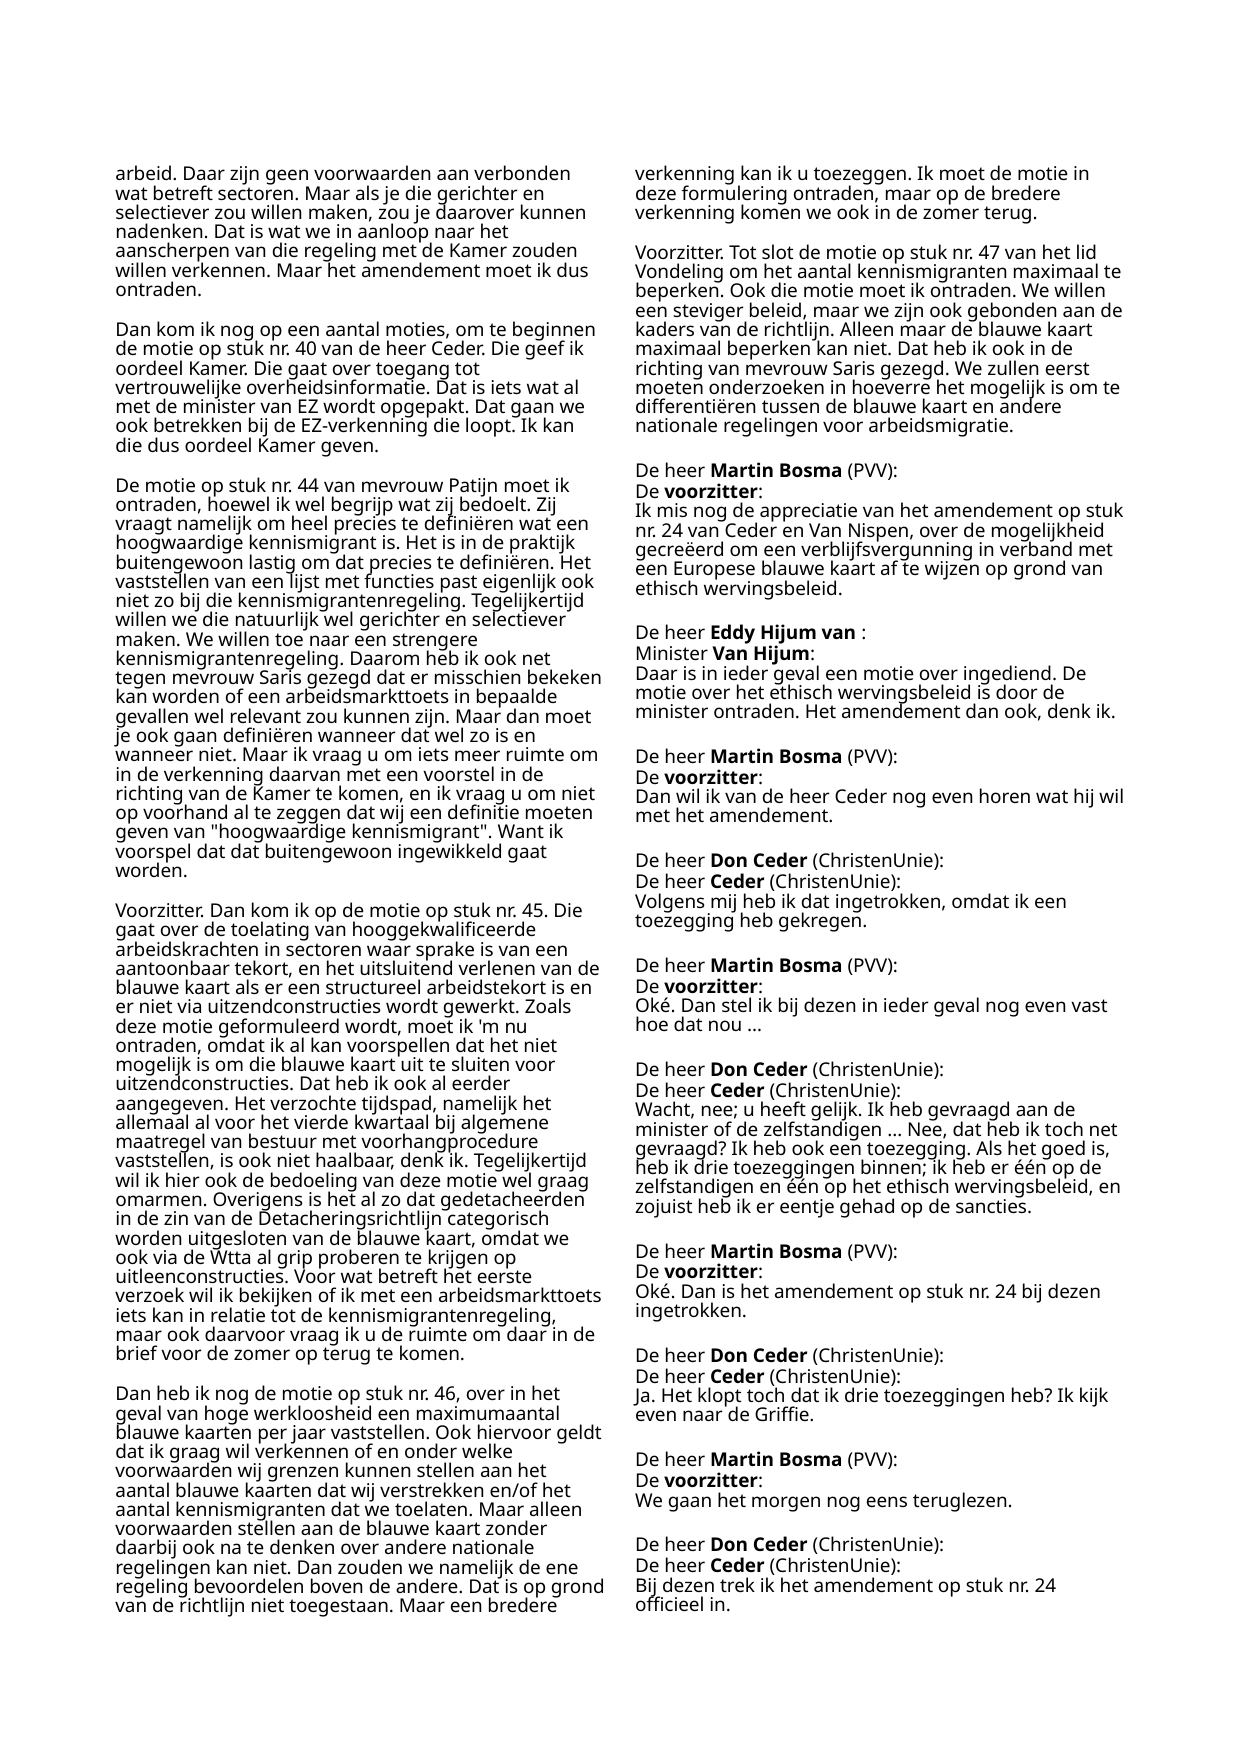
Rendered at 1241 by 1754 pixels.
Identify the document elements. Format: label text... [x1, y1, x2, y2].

text Dan wil ik van de heer Ceder nog even horen wat hij wil met het amendement. [635, 788, 1125, 827]
text De heer Don Ceder (ChristenUnie): [635, 1342, 1125, 1368]
text De heer Don Ceder (ChristenUnie): [635, 1056, 1125, 1082]
text Ik mis nog de appreciatie van het amendement op stuk nr. 24 van Ceder en Van Nispen, over de mogelijkheid gecreëerd om een verblijfsvergunning in verband met een Europese blauwe kaart af te wijzen op grond van ethisch wervingsbeleid. [635, 502, 1125, 599]
text Voorzitter. Dan kom ik op de motie op stuk nr. 45. Die gaat over de toelating van hooggekwalificeerde arbeidskrachten in sectoren waar sprake is van een aantoonbaar tekort, en het uitsluitend verlenen van de blauwe kaart als er een structureel arbeidstekort is en er niet via uitzendconstructies wordt gewerkt. Zoals deze motie geformuleerd wordt, moet ik 'm nu ontraden, omdat ik al kan voorspellen dat het niet mogelijk is om die blauwe kaart uit te sluiten voor uitzendconstructies. Dat heb ik ook al eerder aangegeven. Het verzochte tijdspad, namelijk het allemaal al voor het vierde kwartaal bij algemene maatregel van bestuur met voorhangprocedure vaststellen, is ook niet haalbaar, denk ik. Tegelijkertijd wil ik hier ook de bedoeling van deze motie wel graag omarmen. Overigens is het al zo dat gedetacheerden in de zin van de Detacheringsrichtlijn categorisch worden uitgesloten van de blauwe kaart, omdat we ook via de Wtta al grip proberen te krijgen op uitleenconstructies. Voor wat betreft het eerste verzoek wil ik bekijken of ik met een arbeidsmarkttoets iets kan in relatie tot de kennismigrantenregeling, maar ook daarvoor vraag ik u de ruimte om daar in de brief voor de zomer op terug te komen. [115, 902, 605, 1364]
text Voorzitter. Tot slot de motie op stuk nr. 47 van het lid Vondeling om het aantal kennismigranten maximaal te beperken. Ook die motie moet ik ontraden. We willen een steviger beleid, maar we zijn ook gebonden aan de kaders van de richtlijn. Alleen maar de blauwe kaart maximaal beperken kan niet. Dat heb ik ook in de richting van mevrouw Saris gezegd. We zullen eerst moeten onderzoeken in hoeverre het mogelijk is om te differentiëren tussen de blauwe kaart en andere nationale regelingen voor arbeidsmigratie. [635, 244, 1125, 437]
text Wacht, nee; u heeft gelijk. Ik heb gevraagd aan de minister of de zelfstandigen … Nee, dat heb ik toch net gevraagd? Ik heb ook een toezegging. Als het goed is, heb ik drie toezeggingen binnen; ik heb er één op de zelfstandigen en één op het ethisch wervingsbeleid, en zojuist heb ik er eentje gehad op de sancties. [635, 1101, 1125, 1217]
text Dan kom ik nog op een aantal moties, om te beginnen de motie op stuk nr. 40 van de heer Ceder. Die geef ik oordeel Kamer. Die gaat over toegang tot vertrouwelijke overheidsinformatie. Dat is iets wat al met de minister van EZ wordt opgepakt. Dat gaan we ook betrekken bij de EZ-verkenning die loopt. Ik kan die dus oordeel Kamer geven. [115, 321, 605, 456]
text De voorzitter: [635, 1472, 1125, 1492]
text De heer Don Ceder (ChristenUnie): [635, 848, 1125, 873]
text De heer Martin Bosma (PVV): [635, 1447, 1125, 1472]
text De heer Ceder (ChristenUnie): [635, 1368, 1125, 1387]
text De heer Martin Bosma (PVV): [635, 457, 1125, 483]
text De heer Martin Bosma (PVV): [635, 743, 1125, 769]
text De heer Ceder (ChristenUnie): [635, 1557, 1125, 1577]
text De heer Eddy Hijum van : [635, 619, 1125, 645]
text Dan heb ik nog de motie op stuk nr. 46, over in het geval van hoge werkloosheid een maximumaantal blauwe kaarten per jaar vaststellen. Ook hiervoor geldt dat ik graag wil verkennen of en onder welke voorwaarden wij grenzen kunnen stellen aan het aantal blauwe kaarten dat wij verstrekken en/of het aantal kennismigranten dat we toelaten. Maar alleen voorwaarden stellen aan de blauwe kaart zonder daarbij ook na te denken over andere nationale regelingen kan niet. Dan zouden we namelijk de ene regeling bevoordelen boven de andere. Dat is op grond van de richtlijn niet toegestaan. Maar een bredere [115, 1385, 605, 1616]
text Volgens mij heb ik dat ingetrokken, omdat ik een toezegging heb gekregen. [635, 893, 1125, 931]
text Minister Van Hijum: [635, 645, 1125, 664]
text Ja. Het klopt toch dat ik drie toezeggingen heb? Ik kijk even naar de Griffie. [635, 1387, 1125, 1426]
text verkenning kan ik u toezeggen. Ik moet de motie in deze formulering ontraden, maar op de bredere verkenning komen we ook in de zomer terug. [635, 165, 1125, 223]
text Oké. Dan is het amendement op stuk nr. 24 bij dezen ingetrokken. [635, 1283, 1125, 1321]
text De heer Ceder (ChristenUnie): [635, 873, 1125, 893]
text We gaan het morgen nog eens teruglezen. [635, 1492, 1125, 1511]
text Bij dezen trek ik het amendement op stuk nr. 24 officieel in. [635, 1577, 1125, 1615]
text De voorzitter: [635, 483, 1125, 502]
text De voorzitter: [635, 769, 1125, 788]
text De motie op stuk nr. 44 van mevrouw Patijn moet ik ontraden, hoewel ik wel begrijp wat zij bedoelt. Zij vraagt namelijk om heel precies te definiëren wat een hoogwaardige kennismigrant is. Het is in de praktijk buitengewoon lastig om dat precies te definiëren. Het vaststellen van een lijst met functies past eigenlijk ook niet zo bij die kennismigrantenregeling. Tegelijkertijd willen we die natuurlijk wel gerichter en selectiever maken. We willen toe naar een strengere kennismigrantenregeling. Daarom heb ik ook net tegen mevrouw Saris gezegd dat er misschien bekeken kan worden of een arbeidsmarkttoets in bepaalde gevallen wel relevant zou kunnen zijn. Maar dan moet je ook gaan definiëren wanneer dat wel zo is en wanneer niet. Maar ik vraag u om iets meer ruimte om in de verkenning daarvan met een voorstel in de richting van de Kamer te komen, en ik vraag u om niet op voorhand al te zeggen dat wij een definitie moeten geven van "hoogwaardige kennismigrant". Want ik voorspel dat dat buitengewoon ingewikkeld gaat worden. [115, 477, 605, 881]
text arbeid. Daar zijn geen voorwaarden aan verbonden wat betreft sectoren. Maar als je die gerichter en selectiever zou willen maken, zou je daarover kunnen nadenken. Dat is wat we in aanloop naar het aanscherpen van die regeling met de Kamer zouden willen verkennen. Maar het amendement moet ik dus ontraden. [115, 165, 605, 300]
text De heer Don Ceder (ChristenUnie): [635, 1532, 1125, 1557]
text De voorzitter: [635, 978, 1125, 997]
text De heer Ceder (ChristenUnie): [635, 1082, 1125, 1101]
text De heer Martin Bosma (PVV): [635, 1238, 1125, 1263]
text De voorzitter: [635, 1263, 1125, 1283]
text Daar is in ieder geval een motie over ingediend. De motie over het ethisch wervingsbeleid is door de minister ontraden. Het amendement dan ook, denk ik. [635, 664, 1125, 722]
text De heer Martin Bosma (PVV): [635, 952, 1125, 978]
text Oké. Dan stel ik bij dezen in ieder geval nog even vast hoe dat nou … [635, 997, 1125, 1036]
